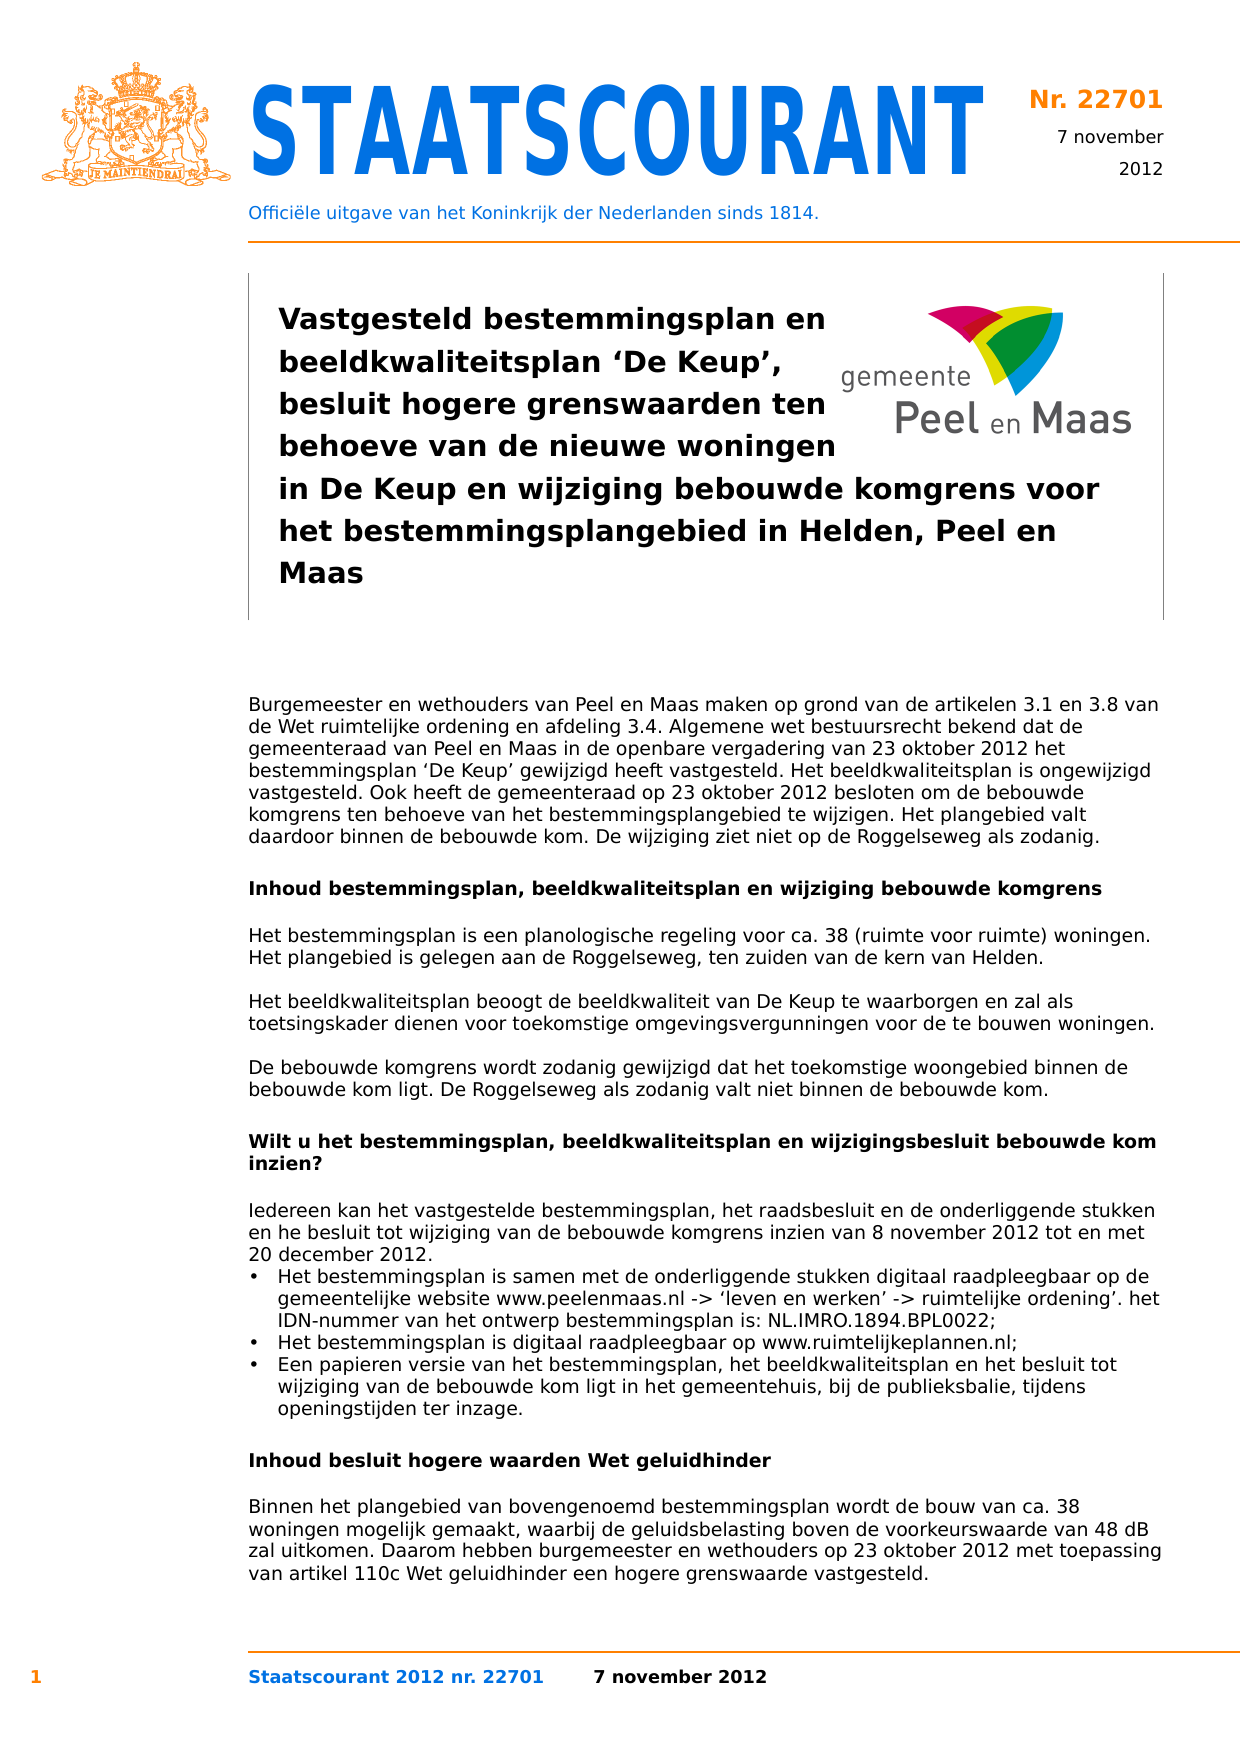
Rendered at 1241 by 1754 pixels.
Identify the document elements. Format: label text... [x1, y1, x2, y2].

text • Het bestemmingsplan is samen met de onderliggende stukken digitaal raadpleegbaar op de gemeentelijke website www.peelenmaas.nl -> ‘leven en werken’ -> ruimtelijke ordening’. het IDN-nummer van het ontwerp bestemmingsplan is: NL.IMRO.1894.BPL0022; [248, 1266, 1163, 1332]
text Binnen het plangebied van bovengenoemd bestemmingsplan wordt de bouw van ca. 38 woningen mogelijk gemaakt, waarbij de geluidsbelasting boven de voorkeurswaarde van 48 dB zal uitkomen. Daarom hebben burgemeester en wethouders op 23 oktober 2012 met toepassing van artikel 110c Wet geluidhinder een hogere grenswaarde vastgesteld. [248, 1496, 1163, 1584]
subtitle Wilt u het bestemmingsplan, beeldkwaliteitsplan en wijzigingsbesluit bebouwde kom inzien? [248, 1131, 1163, 1175]
table_cell 7 november [998, 121, 1240, 153]
table_header [25, 62, 248, 241]
text Iedereen kan het vastgestelde bestemmingsplan, het raadsbesluit en de onderliggende stukken en he besluit tot wijziging van de bebouwde komgrens inzien van 8 november 2012 tot en met 20 december 2012. [248, 1200, 1163, 1266]
picture [41, 62, 231, 186]
text Burgemeester en wethouders van Peel en Maas maken op grond van de artikelen 3.1 en 3.8 van de Wet ruimtelijke ordening en afdeling 3.4. Algemene wet bestuursrecht bekend dat de gemeenteraad van Peel en Maas in de openbare vergadering van 23 oktober 2012 het bestemmingsplan ‘De Keup’ gewijzigd heeft vastgesteld. Het beeldkwaliteitsplan is ongewijzigd vastgesteld. Ook heeft de gemeenteraad op 23 oktober 2012 besloten om de bebouwde komgrens ten behoeve van het bestemmingsplangebied te wijzigen. Het plangebied valt daardoor binnen de bebouwde kom. De wijziging ziet niet op de Roggelseweg als zodanig. [248, 694, 1163, 848]
text Het bestemmingsplan is een planologische regeling voor ca. 38 (ruimte voor ruimte) woningen. Het plangebied is gelegen aan de Roggelseweg, ten zuiden van de kern van Helden. [248, 925, 1163, 969]
table_cell 2012 [998, 153, 1240, 203]
text • Het bestemmingsplan is digitaal raadpleegbaar op www.ruimtelijkeplannen.nl; [248, 1332, 1163, 1353]
text De bebouwde komgrens wordt zodanig gewijzigd dat het toekomstige woongebied binnen de bebouwde kom ligt. De Roggelseweg als zodanig valt niet binnen de bebouwde kom. [248, 1057, 1163, 1101]
text Het beeldkwaliteitsplan beoogt de beeldkwaliteit van De Keup te waarborgen en zal als toetsingskader dienen voor toekomstige omgevingsvergunningen voor de te bouwen woningen. [248, 991, 1163, 1035]
table_header STAATSCOURANT [248, 62, 998, 203]
subtitle Vastgesteld bestemmingsplan en beeldkwaliteitsplan ‘De Keup’, besluit hogere grenswaarden ten behoeve van de nieuwe woningen in De Keup en wijziging bebouwde komgrens voor het bestemmingsplangebied in Helden, Peel en Maas [249, 273, 1163, 620]
table_cell Officiële uitgave van het Koninkrijk der Nederlanden sinds 1814. [248, 203, 1240, 241]
picture [838, 302, 1134, 439]
subtitle Inhoud bestemmingsplan, beeldkwaliteitsplan en wijziging bebouwde komgrens [248, 878, 1163, 900]
subtitle Inhoud besluit hogere waarden Wet geluidhinder [248, 1449, 1163, 1471]
table_header Nr. 22701 [998, 62, 1240, 121]
text • Een papieren versie van het bestemmingsplan, het beeldkwaliteitsplan en het besluit tot wijziging van de bebouwde kom ligt in het gemeentehuis, bij de publieksbalie, tijdens openingstijden ter inzage. [248, 1353, 1163, 1419]
